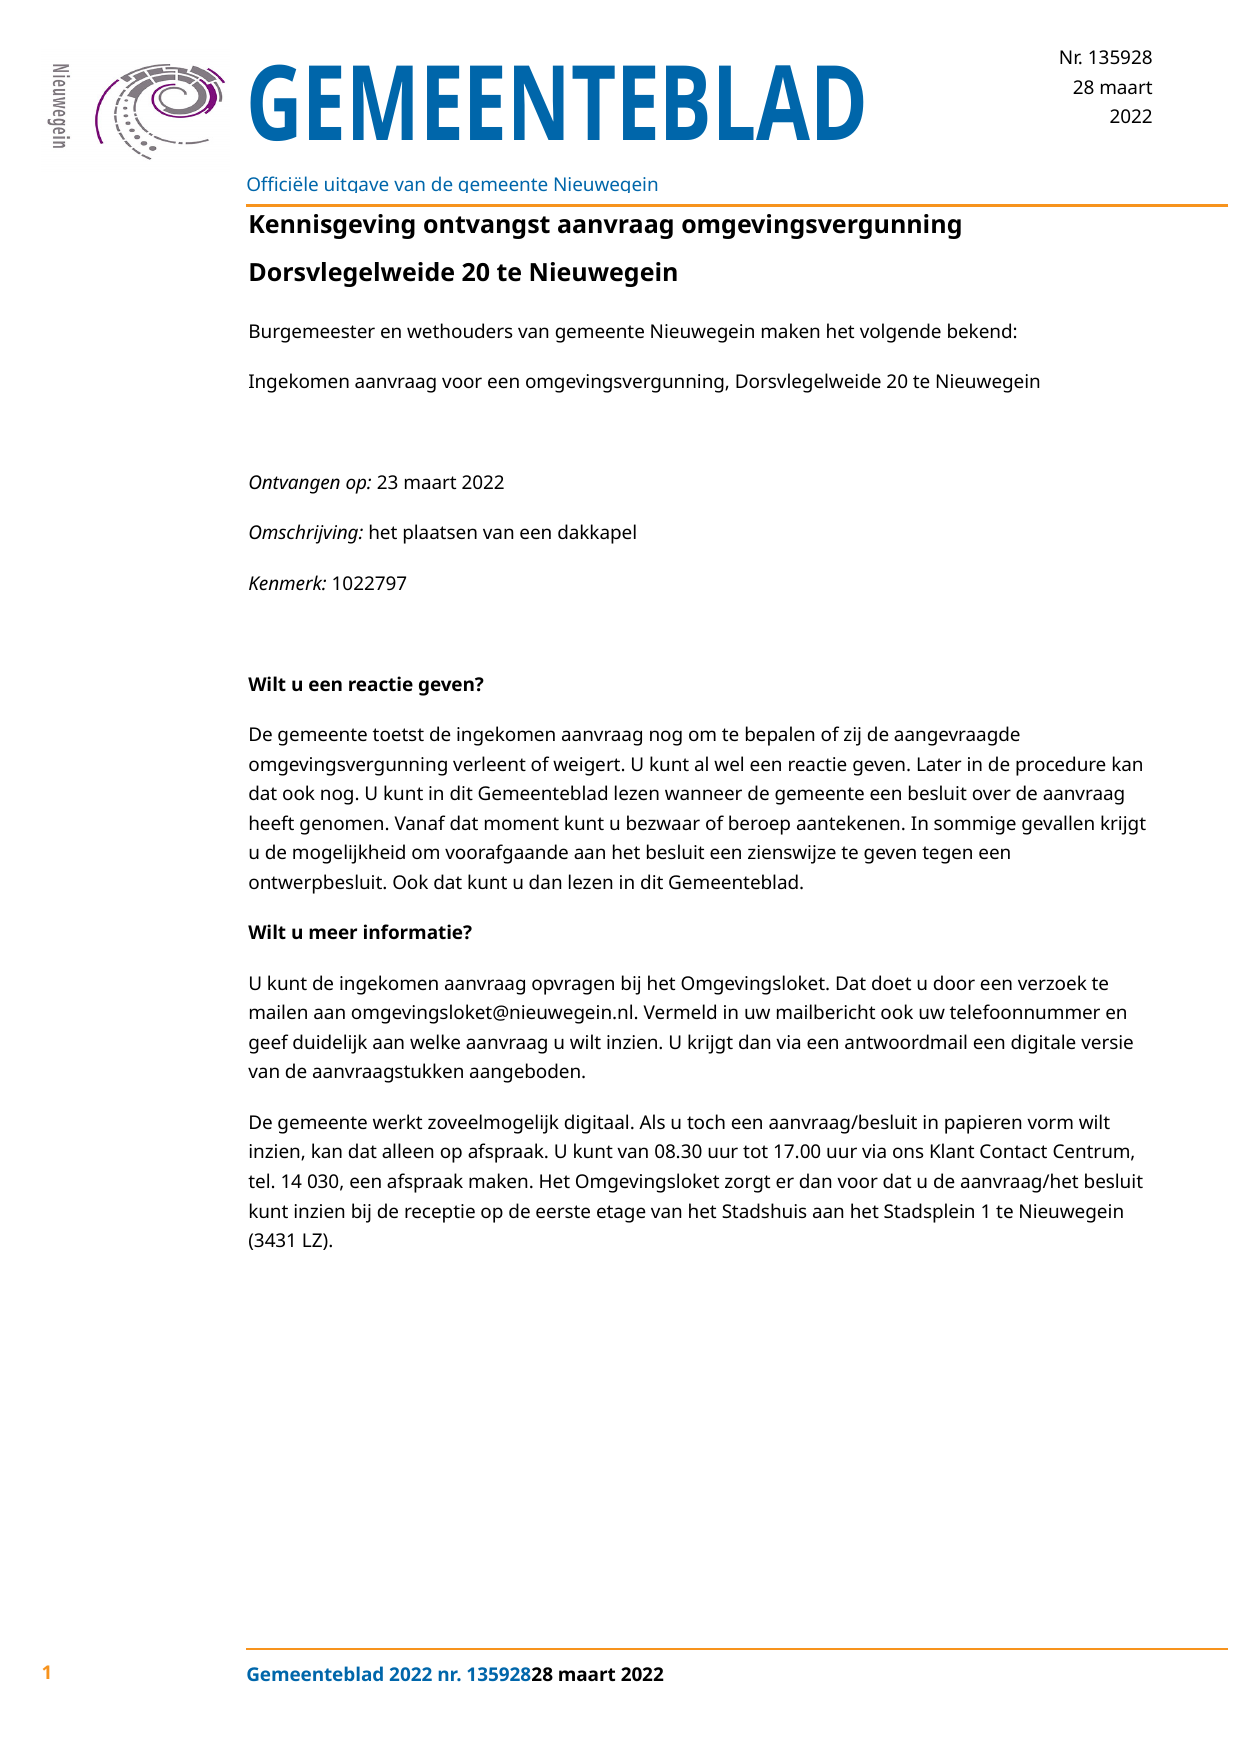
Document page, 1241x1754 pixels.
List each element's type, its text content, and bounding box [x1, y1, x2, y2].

text Burgemeester en wethouders van gemeente Nieuwegein maken het volgende bekend: [248, 318, 1152, 344]
text Wilt u een reactie geven? [248, 671, 1152, 697]
text Ontvangen op: 23 maart 2022 [248, 469, 1152, 495]
text Kenmerk: 1022797 [248, 570, 1152, 596]
text Omschrijving: het plaatsen van een dakkapel [248, 519, 1152, 545]
text Ingekomen aanvraag voor een omgevingsvergunning, Dorsvlegelweide 20 te Nieuwegein [248, 368, 1152, 394]
text Kennisgeving ontvangst aanvraag omgevingsvergunning Dorsvlegelweide 20 te Nieuwegein [248, 207, 1152, 288]
text De gemeente toetst de ingekomen aanvraag nog om te bepalen of zij de aangevraagde omgevingsvergunning verleent of weigert. U kunt al wel een reactie geven. Later in de procedure kan dat ook nog. U kunt in dit Gemeenteblad lezen wanneer de gemeente een besluit over de aanvraag heeft genomen. Vanaf dat moment kunt u bezwaar of beroep aantekenen. In sommige gevallen krijgt u de mogelijkheid om voorafgaande aan het besluit een zienswijze te geven tegen een ontwerpbesluit. Ook dat kunt u dan lezen in dit Gemeenteblad. [248, 721, 1152, 895]
text Wilt u meer informatie? [248, 919, 1152, 945]
text U kunt de ingekomen aanvraag opvragen bij het Omgevingsloket. Dat doet u door een verzoek te mailen aan omgevingsloket@nieuwegein.nl. Vermeld in uw mailbericht ook uw telefoonnummer en geef duidelijk aan welke aanvraag u wilt inzien. U krijgt dan via een antwoordmail een digitale versie van de aanvraagstukken aangeboden. [248, 970, 1152, 1084]
picture [41, 47, 231, 172]
text De gemeente werkt zoveelmogelijk digitaal. Als u toch een aanvraag/besluit in papieren vorm wilt inzien, kan dat alleen op afspraak. U kunt van 08.30 uur tot 17.00 uur via ons Klant Contact Centrum, tel. 14 030, een afspraak maken. Het Omgevingsloket zorgt er dan voor dat u de aanvraag/het besluit kunt inzien bij de receptie op de eerste etage van het Stadshuis aan het Stadsplein 1 te Nieuwegein (3431 LZ). [248, 1109, 1152, 1253]
